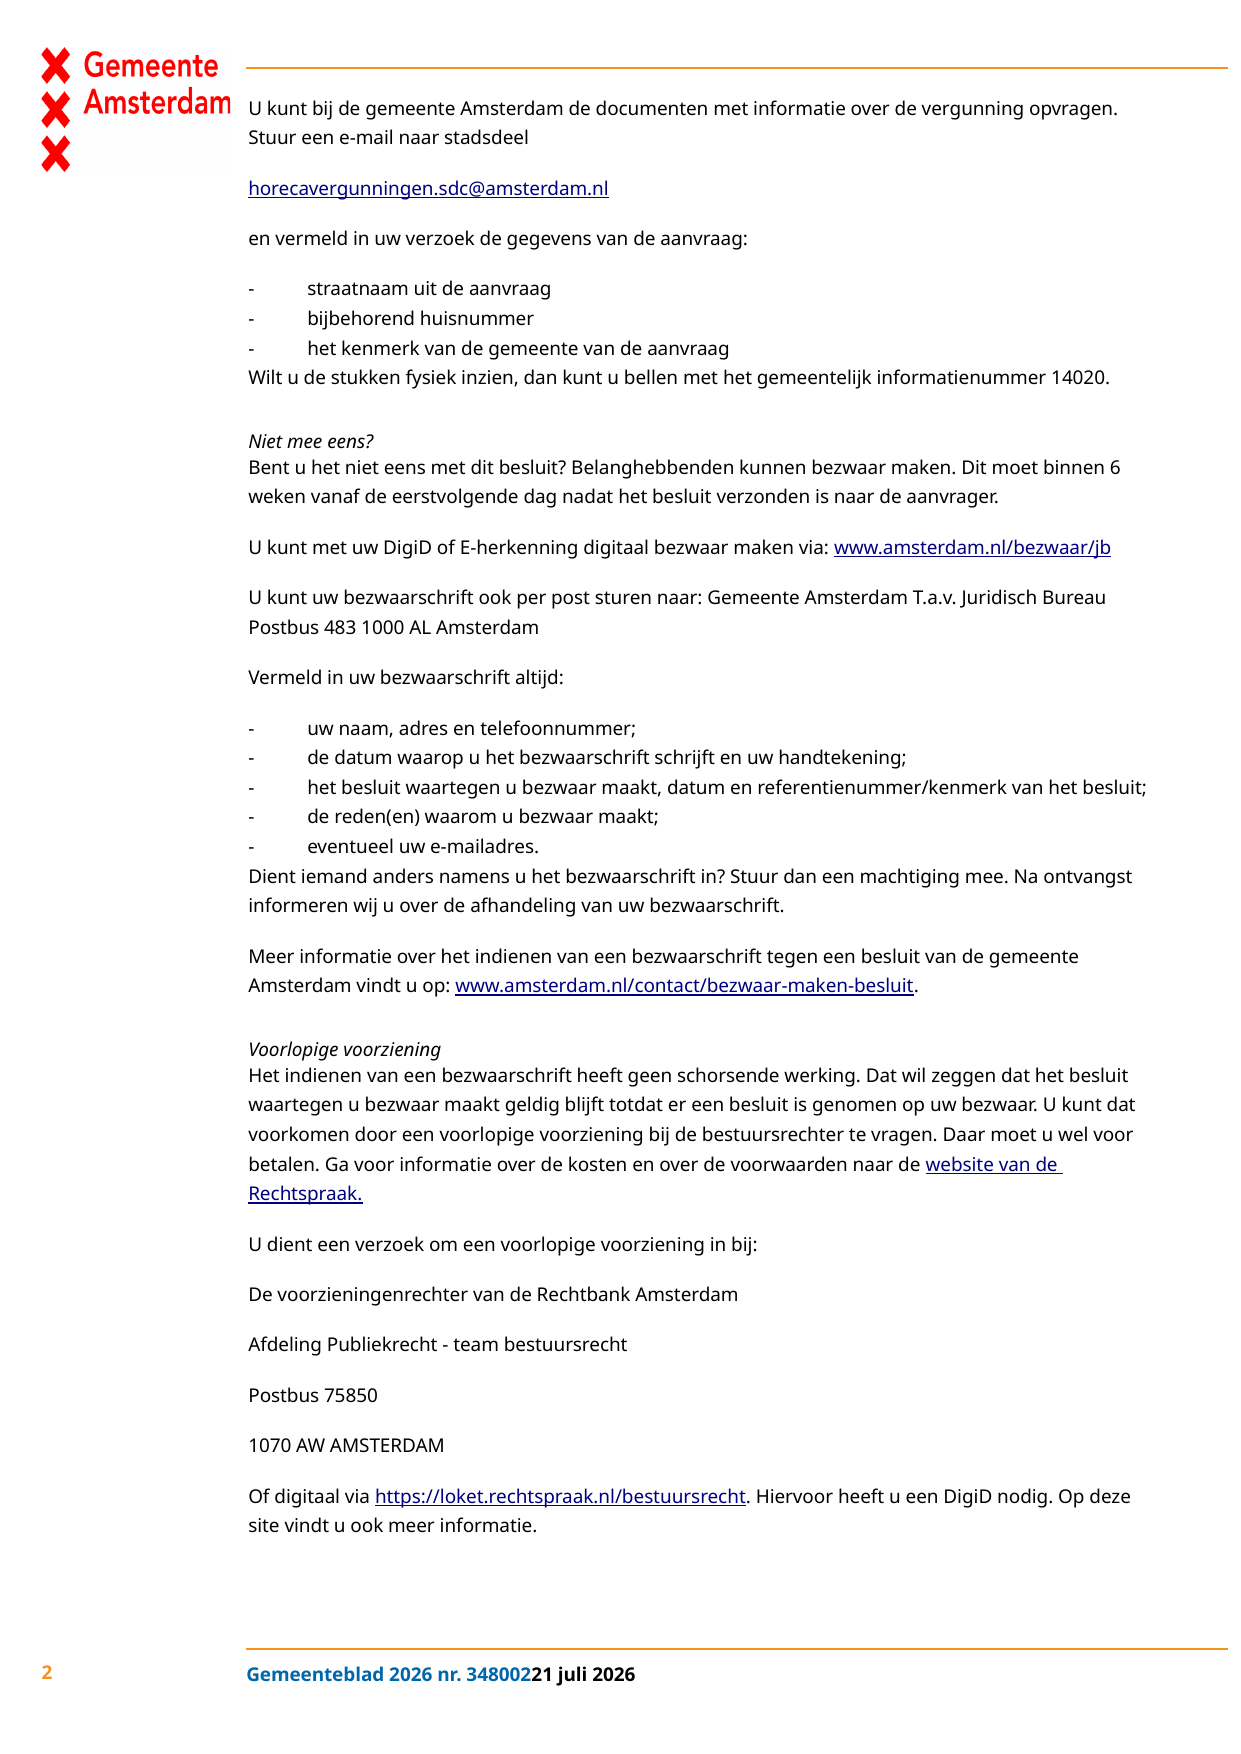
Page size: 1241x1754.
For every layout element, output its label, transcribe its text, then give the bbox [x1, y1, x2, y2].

text Wilt u de stukken fysiek inzien, dan kunt u bellen met het gemeentelijk informatienummer 14020. [248, 364, 1152, 390]
text Het indienen van een bezwaarschrift heeft geen schorsende werking. Dat wil zeggen dat het besluit waartegen u bezwaar maakt geldig blijft totdat er een besluit is genomen op uw bezwaar. U kunt dat voorkomen door een voorlopige voorziening bij de bestuursrechter te vragen. Daar moet u wel voor betalen. Ga voor informatie over de kosten en over de voorwaarden naar de website van de Rechtspraak. [248, 1062, 1152, 1206]
text Of digitaal via https://loket.rechtspraak.nl/bestuursrecht. Hiervoor heeft u een DigiD nodig. Op deze site vindt u ook meer informatie. [248, 1483, 1152, 1538]
list de datum waarop u het bezwaarschrift schrijft en uw handtekening; [248, 744, 1152, 770]
list de reden(en) waarom u bezwaar maakt; [248, 804, 1152, 829]
text Postbus 75850 [248, 1382, 1152, 1408]
text Voorlopige voorziening [248, 1036, 1152, 1062]
picture [41, 47, 231, 172]
list uw naam, adres en telefoonnummer; [248, 715, 1152, 741]
text 1070 AW AMSTERDAM [248, 1432, 1152, 1458]
text Afdeling Publiekrecht - team bestuursrecht [248, 1332, 1152, 1357]
list bijbehorend huisnummer [248, 305, 1152, 331]
text Meer informatie over het indienen van een bezwaarschrift tegen een besluit van de gemeente Amsterdam vindt u op: www.amsterdam.nl/contact/bezwaar-maken-besluit. [248, 943, 1152, 998]
text De voorzieningenrechter van de Rechtbank Amsterdam [248, 1281, 1152, 1307]
list eventueel uw e-mailadres. [248, 833, 1152, 859]
text Vermeld in uw bezwaarschrift altijd: [248, 664, 1152, 690]
text Niet mee eens? [248, 428, 1152, 454]
text U kunt met uw DigiD of E-herkenning digitaal bezwaar maken via: www.amsterdam.nl/bezwaar/jb [248, 534, 1152, 560]
text en vermeld in uw verzoek de gegevens van de aanvraag: [248, 225, 1152, 251]
list het kenmerk van de gemeente van de aanvraag [248, 335, 1152, 361]
list het besluit waartegen u bezwaar maakt, datum en referentienummer/kenmerk van het besluit; [248, 774, 1152, 800]
text U kunt bij de gemeente Amsterdam de documenten met informatie over de vergunning opvragen. Stuur een e-mail naar stadsdeel [248, 95, 1152, 150]
text U kunt uw bezwaarschrift ook per post sturen naar: Gemeente Amsterdam T.a.v. Juridisch Bureau Postbus 483 1000 AL Amsterdam [248, 584, 1152, 640]
text horecavergunningen.sdc@amsterdam.nl [248, 175, 1152, 201]
list straatnaam uit de aanvraag [248, 276, 1152, 301]
text Bent u het niet eens met dit besluit? Belanghebbenden kunnen bezwaar maken. Dit moet binnen 6 weken vanaf de eerstvolgende dag nadat het besluit verzonden is naar de aanvrager. [248, 454, 1152, 509]
text Dient iemand anders namens u het bezwaarschrift in? Stuur dan een machtiging mee. Na ontvangst informeren wij u over de afhandeling van uw bezwaarschrift. [248, 863, 1152, 918]
text U dient een verzoek om een voorlopige voorziening in bij: [248, 1231, 1152, 1257]
